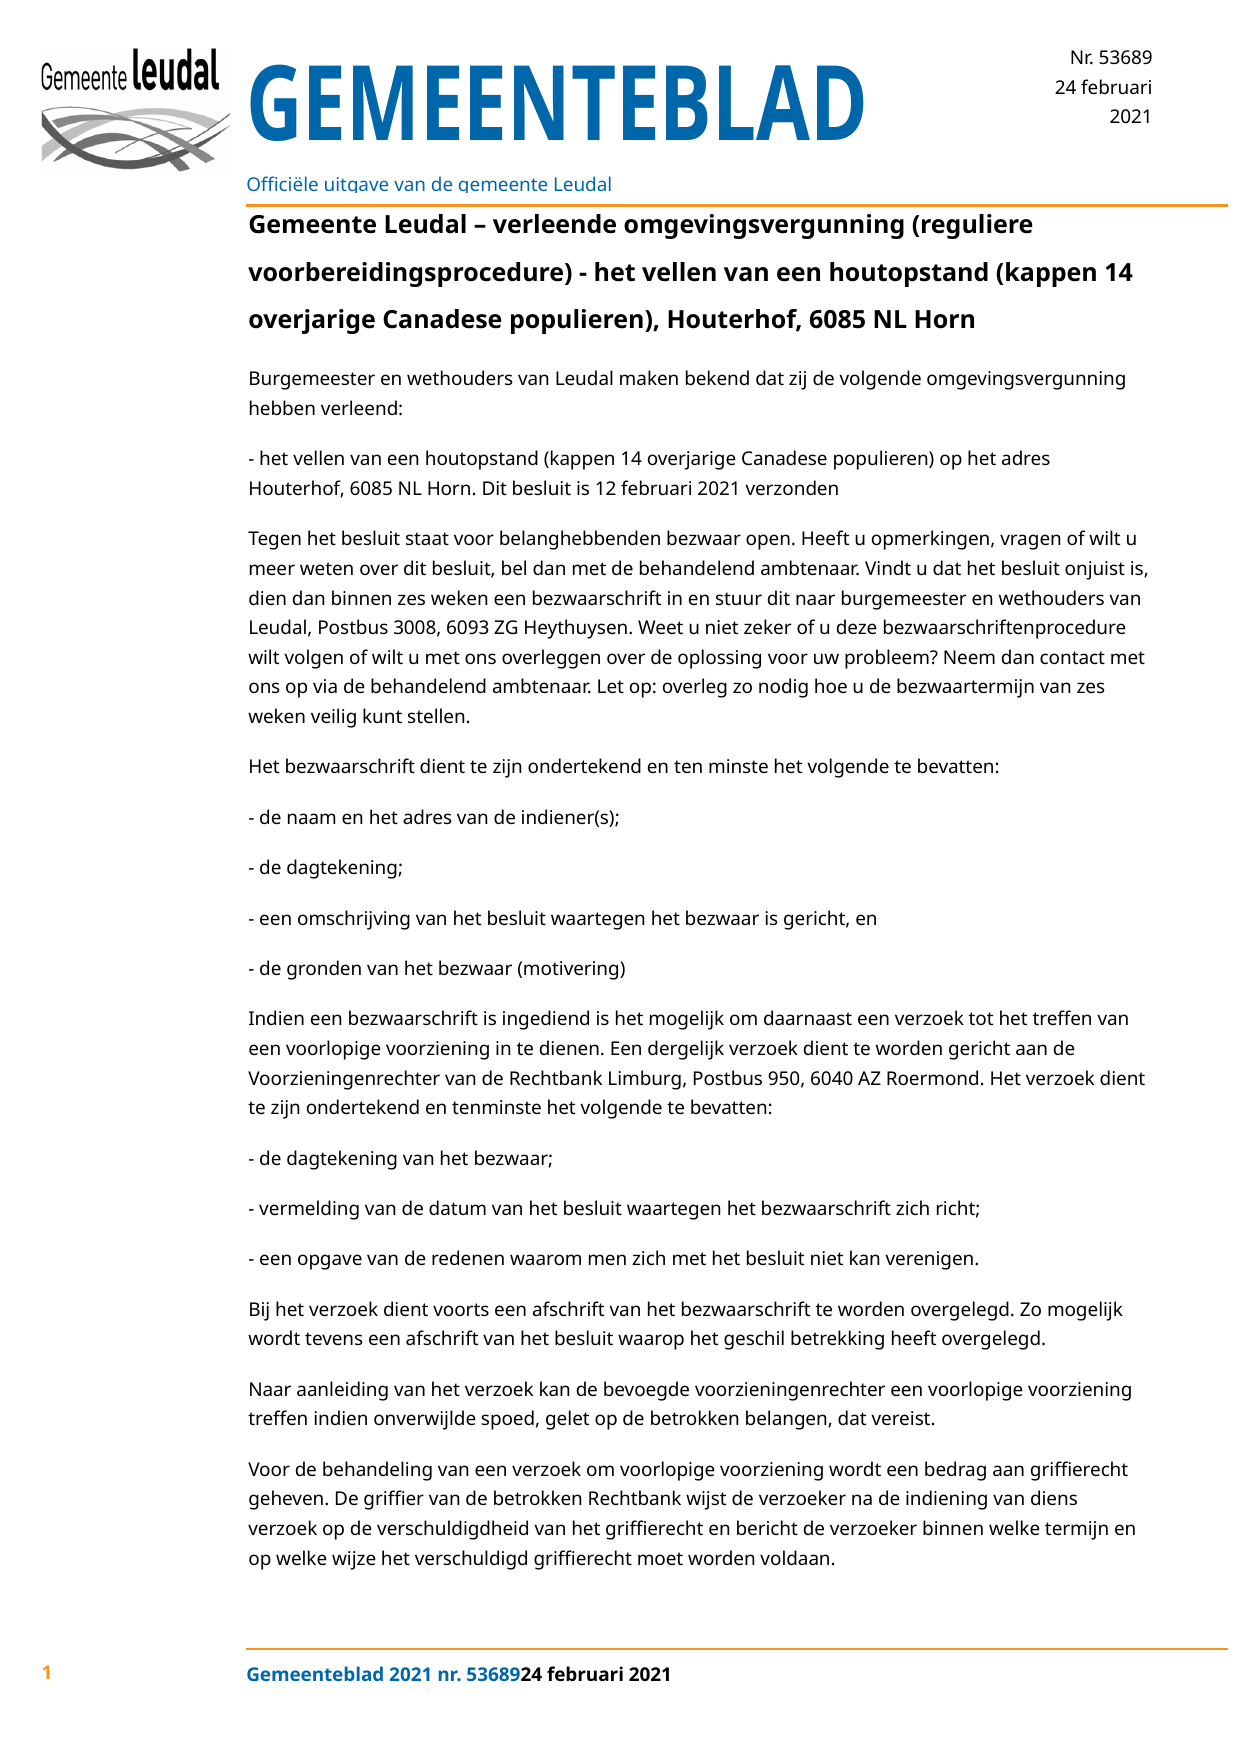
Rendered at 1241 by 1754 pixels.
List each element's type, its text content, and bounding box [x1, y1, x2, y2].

text Tegen het besluit staat voor belanghebbenden bezwaar open. Heeft u opmerkingen, vragen of wilt u meer weten over dit besluit, bel dan met de behandelend ambtenaar. Vindt u dat het besluit onjuist is, dien dan binnen zes weken een bezwaarschrift in en stuur dit naar burgemeester en wethouders van Leudal, Postbus 3008, 6093 ZG Heythuysen. Weet u niet zeker of u deze bezwaarschriftenprocedure wilt volgen of wilt u met ons overleggen over de oplossing voor uw probleem? Neem dan contact met ons op via de behandelend ambtenaar. Let op: overleg zo nodig hoe u de bezwaartermijn van zes weken veilig kunt stellen. [248, 526, 1152, 729]
text Naar aanleiding van het verzoek kan de bevoegde voorzieningenrechter een voorlopige voorziening treffen indien onverwijlde spoed, gelet op de betrokken belangen, dat vereist. [248, 1376, 1152, 1431]
text - de dagtekening; [248, 854, 1152, 880]
text - de dagtekening van het bezwaar; [248, 1145, 1152, 1170]
text Bij het verzoek dient voorts een afschrift van het bezwaarschrift te worden overgelegd. Zo mogelijk wordt tevens een afschrift van het besluit waarop het geschil betrekking heeft overgelegd. [248, 1296, 1152, 1351]
text - het vellen van een houtopstand (kappen 14 overjarige Canadese populieren) op het adres Houterhof, 6085 NL Horn. Dit besluit is 12 februari 2021 verzonden [248, 446, 1152, 501]
text Gemeente Leudal – verleende omgevingsvergunning (reguliere voorbereidingsprocedure) - het vellen van een houtopstand (kappen 14 overjarige Canadese populieren), Houterhof, 6085 NL Horn [248, 207, 1152, 336]
text Voor de behandeling van een verzoek om voorlopige voorziening wordt een bedrag aan griffierecht geheven. De griffier van de betrokken Rechtbank wijst de verzoeker na de indiening van diens verzoek op de verschuldigdheid van het griffierecht en bericht de verzoeker binnen welke termijn en op welke wijze het verschuldigd griffierecht moet worden voldaan. [248, 1456, 1152, 1570]
text - een omschrijving van het besluit waartegen het bezwaar is gericht, en [248, 905, 1152, 930]
text - de naam en het adres van de indiener(s); [248, 804, 1152, 829]
text Indien een bezwaarschrift is ingediend is het mogelijk om daarnaast een verzoek tot het treffen van een voorlopige voorziening in te dienen. Een dergelijk verzoek dient te worden gericht aan de Voorzieningenrechter van de Rechtbank Limburg, Postbus 950, 6040 AZ Roermond. Het verzoek dient te zijn ondertekend en tenminste het volgende te bevatten: [248, 1006, 1152, 1120]
text - de gronden van het bezwaar (motivering) [248, 955, 1152, 981]
text Het bezwaarschrift dient te zijn ondertekend en ten minste het volgende te bevatten: [248, 753, 1152, 779]
picture [41, 47, 231, 172]
text Burgemeester en wethouders van Leudal maken bekend dat zij de volgende omgevingsvergunning hebben verleend: [248, 366, 1152, 421]
text - vermelding van de datum van het besluit waartegen het bezwaarschrift zich richt; [248, 1195, 1152, 1221]
text - een opgave van de redenen waarom men zich met het besluit niet kan verenigen. [248, 1246, 1152, 1271]
